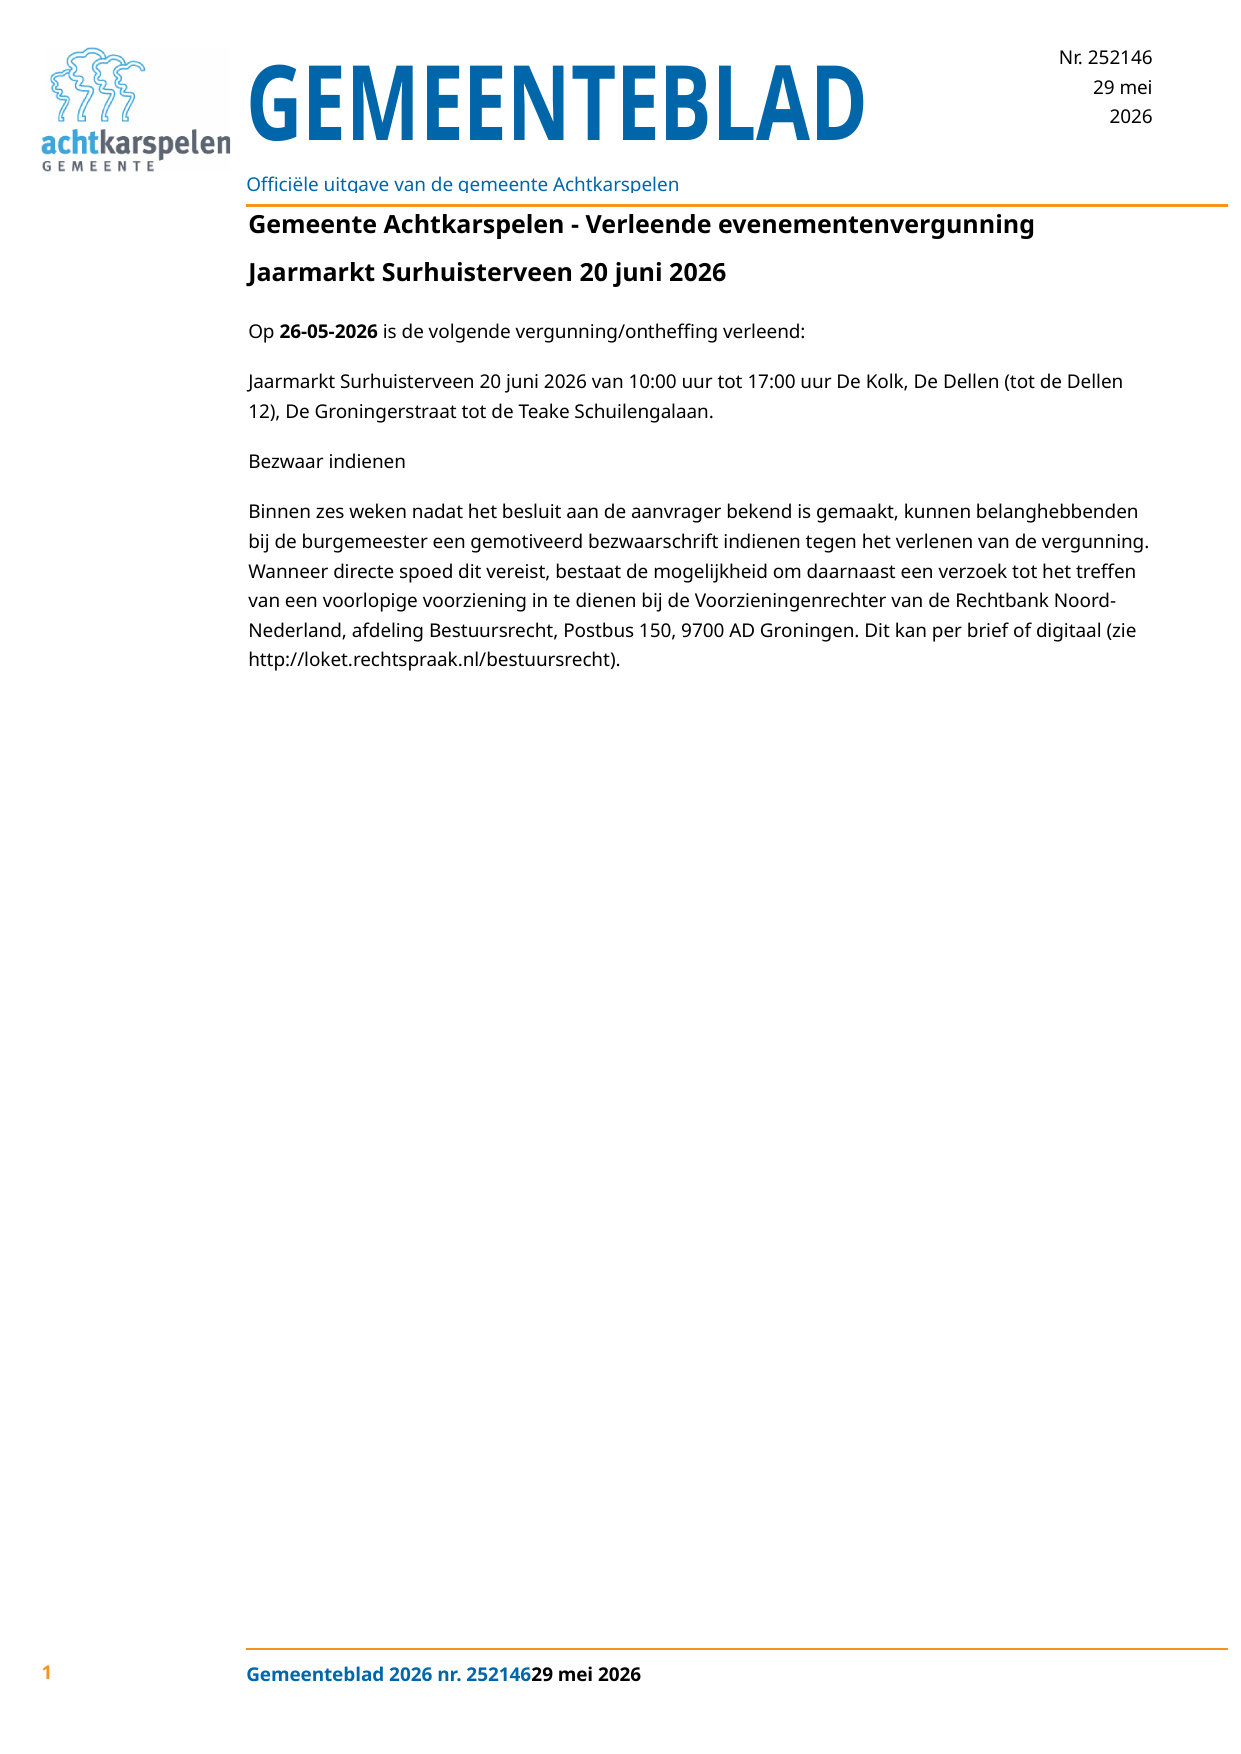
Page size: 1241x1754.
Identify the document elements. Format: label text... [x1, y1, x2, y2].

text Gemeente Achtkarspelen - Verleende evenementenvergunning Jaarmarkt Surhuisterveen 20 juni 2026 [248, 207, 1152, 288]
text Binnen zes weken nadat het besluit aan de aanvrager bekend is gemaakt, kunnen belanghebbenden bij de burgemeester een gemotiveerd bezwaarschrift indienen tegen het verlenen van de vergunning. Wanneer directe spoed dit vereist, bestaat de mogelijkheid om daarnaast een verzoek tot het treffen van een voorlopige voorziening in te dienen bij de Voorzieningenrechter van de Rechtbank Noord-Nederland, afdeling Bestuursrecht, Postbus 150, 9700 AD Groningen. Dit kan per brief of digitaal (zie http://loket.rechtspraak.nl/bestuursrecht). [248, 499, 1152, 672]
text Jaarmarkt Surhuisterveen 20 juni 2026 van 10:00 uur tot 17:00 uur De Kolk, De Dellen (tot de Dellen 12), De Groningerstraat tot de Teake Schuilengalaan. [248, 368, 1152, 424]
text Bezwaar indienen [248, 448, 1152, 474]
text Op 26-05-2026 is de volgende vergunning/ontheffing verleend: [248, 318, 1152, 344]
picture [41, 47, 231, 172]
